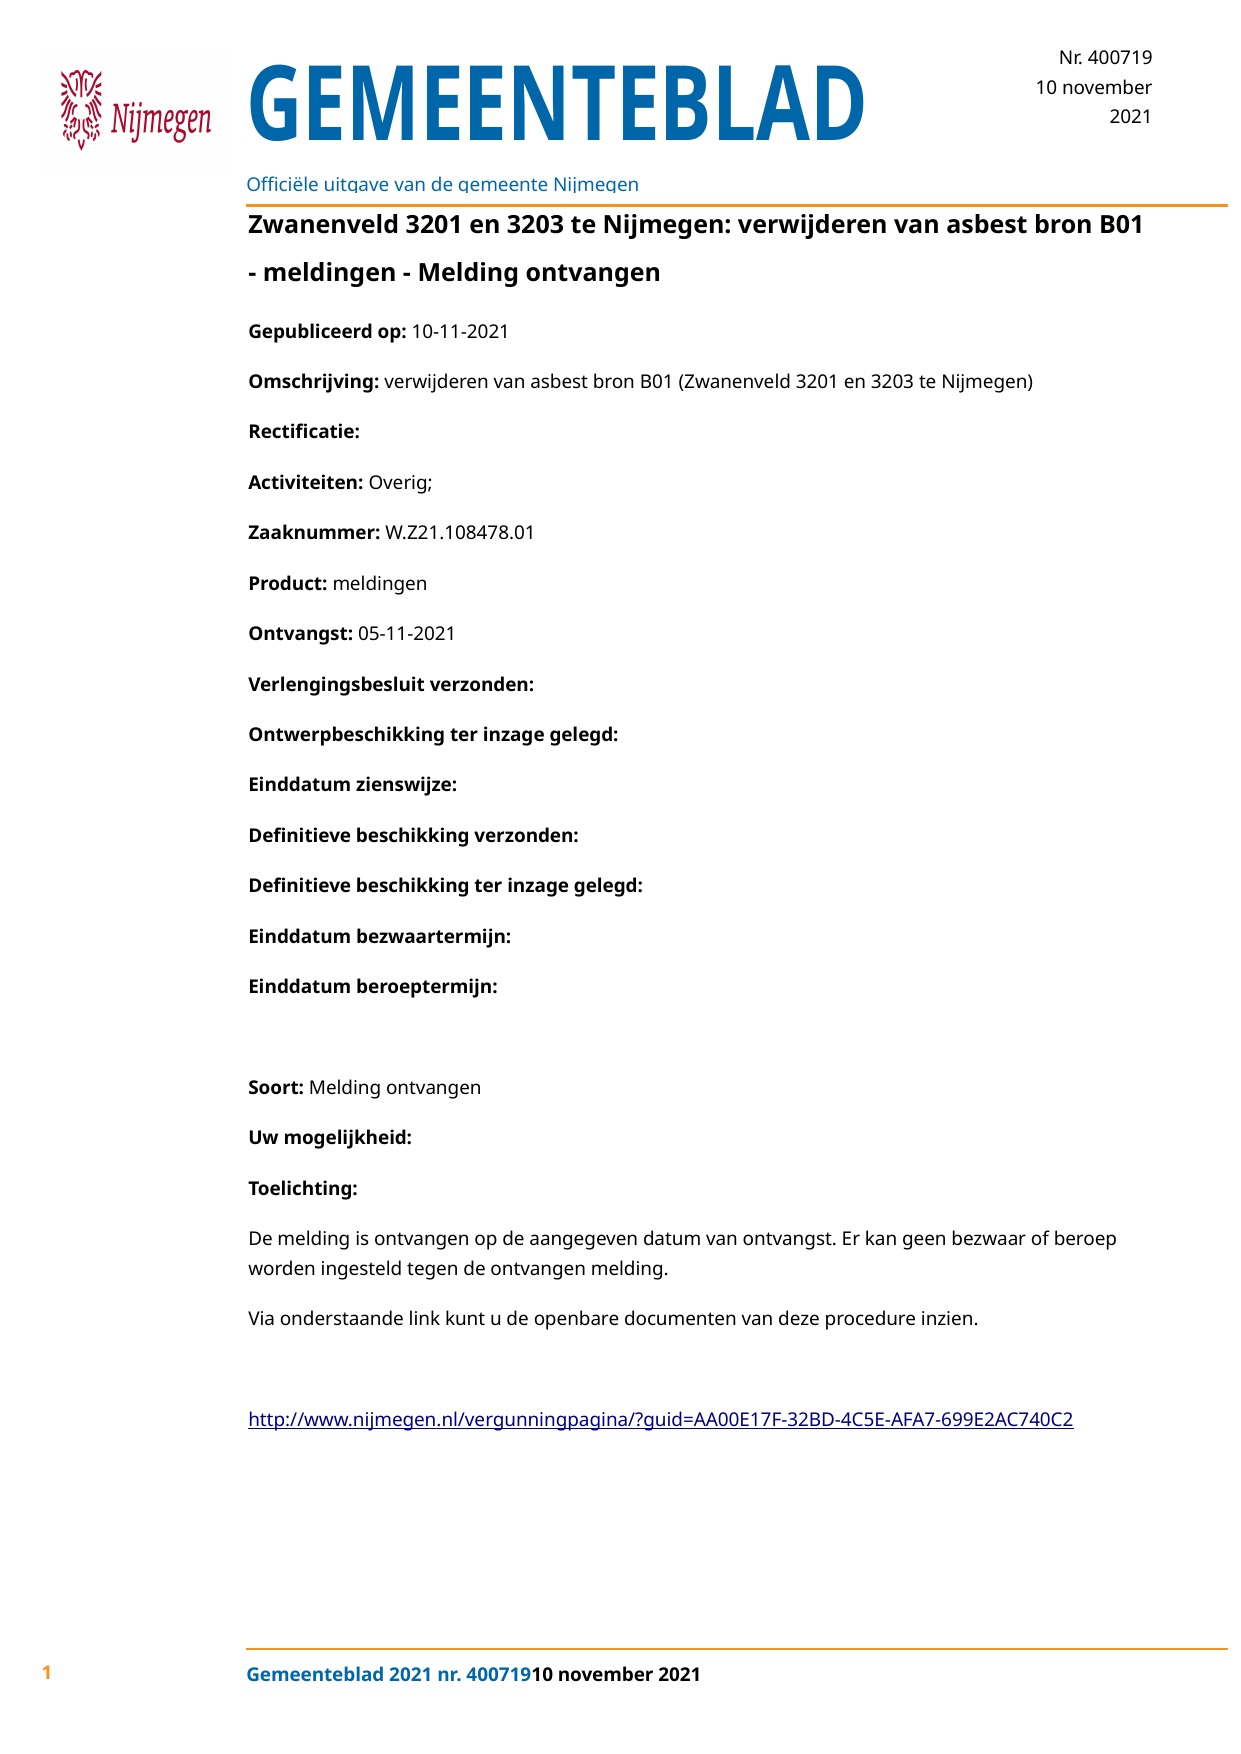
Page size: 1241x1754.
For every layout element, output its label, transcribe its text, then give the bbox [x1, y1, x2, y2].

text Gepubliceerd op: 10-11-2021 [248, 318, 1152, 344]
text Product: meldingen [248, 570, 1152, 596]
text Einddatum zienswijze: [248, 772, 1152, 797]
text Zwanenveld 3201 en 3203 te Nijmegen: verwijderen van asbest bron B01 - meldingen - Melding ontvangen [248, 207, 1152, 288]
text Einddatum beroeptermijn: [248, 973, 1152, 999]
text Definitieve beschikking ter inzage gelegd: [248, 872, 1152, 898]
text http://www.nijmegen.nl/vergunningpagina/?guid=AA00E17F-32BD-4C5E-AFA7-699E2AC740C2 [248, 1406, 1152, 1432]
picture [41, 47, 231, 172]
text Ontwerpbeschikking ter inzage gelegd: [248, 721, 1152, 747]
text De melding is ontvangen op de aangegeven datum van ontvangst. Er kan geen bezwaar of beroep worden ingesteld tegen de ontvangen melding. [248, 1225, 1152, 1281]
text Soort: Melding ontvangen [248, 1074, 1152, 1100]
text Verlengingsbesluit verzonden: [248, 671, 1152, 697]
text Via onderstaande link kunt u de openbare documenten van deze procedure inzien. [248, 1305, 1152, 1331]
text Activiteiten: Overig; [248, 469, 1152, 495]
text Definitieve beschikking verzonden: [248, 822, 1152, 848]
text Ontvangst: 05-11-2021 [248, 620, 1152, 646]
text Omschrijving: verwijderen van asbest bron B01 (Zwanenveld 3201 en 3203 te Nijmegen) [248, 368, 1152, 394]
text Toelichting: [248, 1175, 1152, 1201]
text Zaaknummer: W.Z21.108478.01 [248, 519, 1152, 545]
text Uw mogelijkheid: [248, 1124, 1152, 1150]
text Rectificatie: [248, 419, 1152, 444]
text Einddatum bezwaartermijn: [248, 923, 1152, 949]
